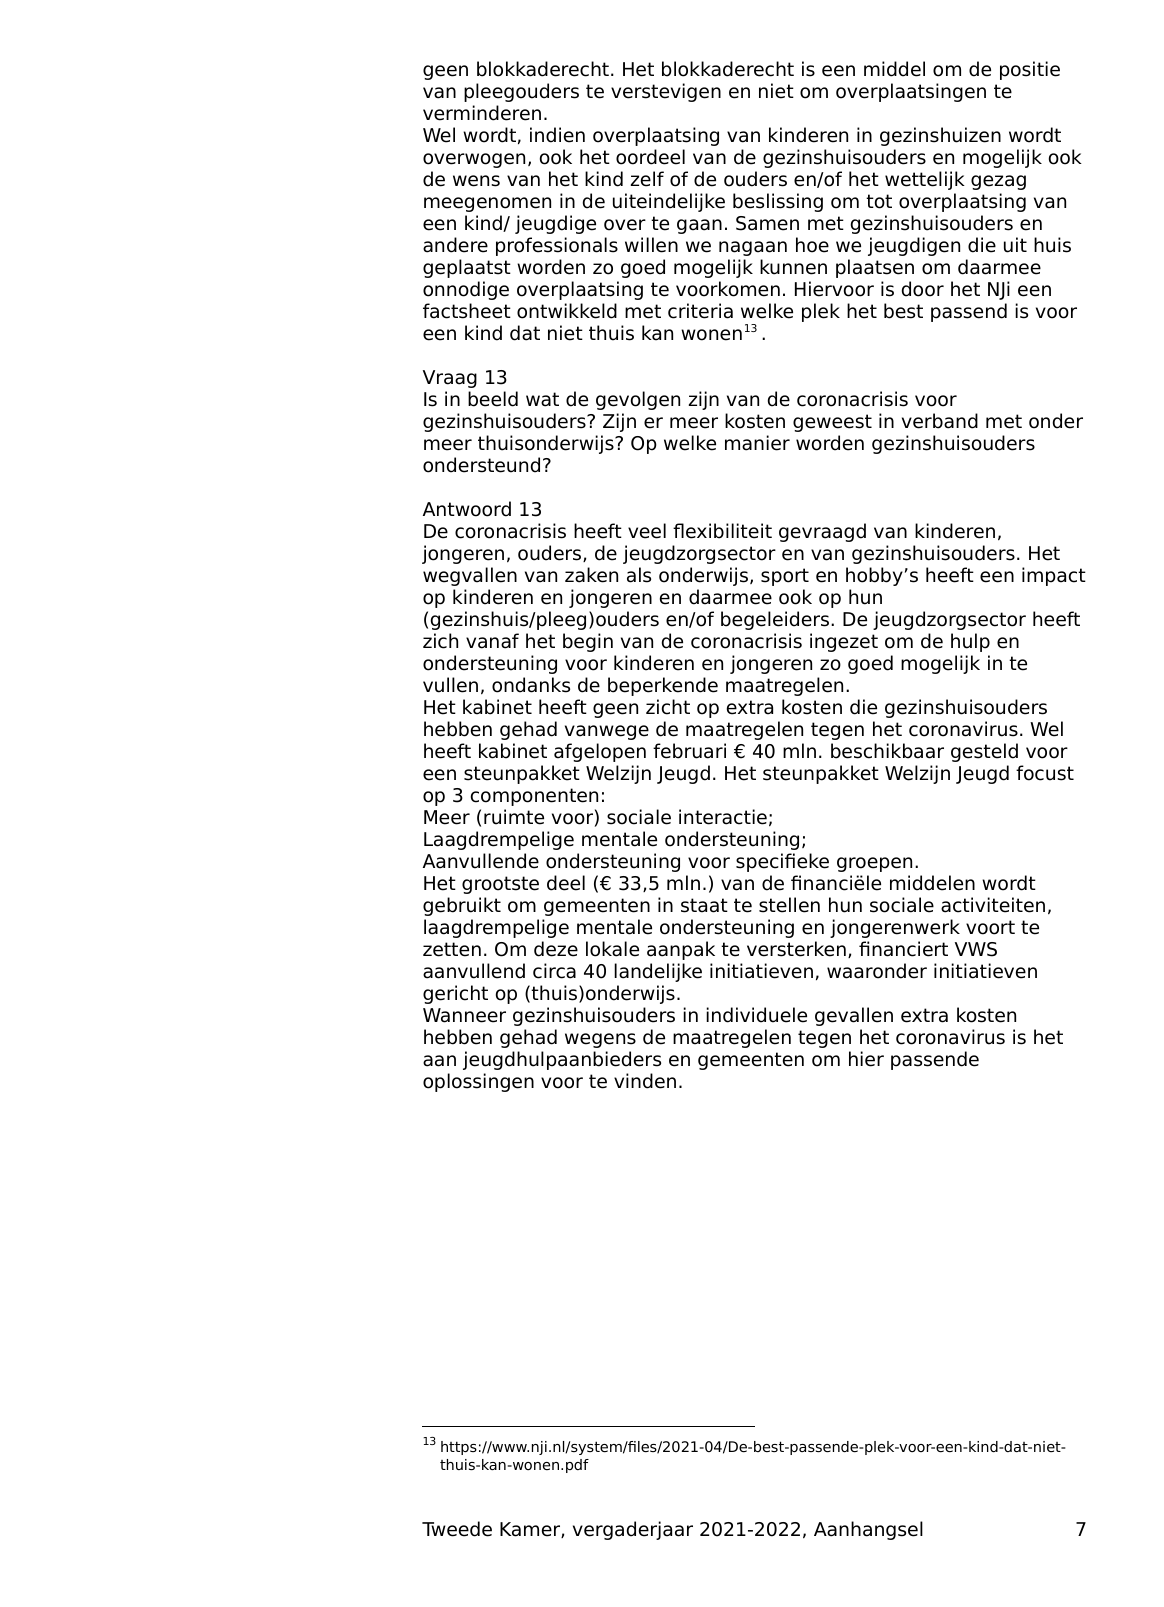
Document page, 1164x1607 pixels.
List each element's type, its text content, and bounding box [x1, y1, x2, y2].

text Het kabinet heeft geen zicht op extra kosten die gezinshuisouders hebben gehad vanwege de maatregelen tegen het coronavirus. Wel heeft kabinet afgelopen februari € 40 mln. beschikbaar gesteld voor een steunpakket Welzijn Jeugd. Het steunpakket Welzijn Jeugd focust op 3 componenten: [422, 697, 1087, 807]
text Antwoord 13 [422, 499, 1087, 521]
text Laagdrempelige mentale ondersteuning; [422, 829, 1087, 851]
text Aanvullende ondersteuning voor specifieke groepen. [422, 851, 1087, 873]
text Vraag 13 [422, 367, 1087, 389]
text Is in beeld wat de gevolgen zijn van de coronacrisis voor gezinshuisouders? Zijn er meer kosten geweest in verband met onder meer thuisonderwijs? Op welke manier worden gezinshuisouders ondersteund? [422, 389, 1087, 477]
text Wanneer gezinshuisouders in individuele gevallen extra kosten hebben gehad wegens de maatregelen tegen het coronavirus is het aan jeugdhulpaanbieders en gemeenten om hier passende oplossingen voor te vinden. [422, 1004, 1087, 1092]
text geen blokkaderecht. Het blokkaderecht is een middel om de positie van pleegouders te verstevigen en niet om overplaatsingen te verminderen. [422, 59, 1087, 125]
text Meer (ruimte voor) sociale interactie; [422, 807, 1087, 829]
text Wel wordt, indien overplaatsing van kinderen in gezinshuizen wordt overwogen, ook het oordeel van de gezinshuisouders en mogelijk ook de wens van het kind zelf of de ouders en/of het wettelijk gezag meegenomen in de uiteindelijke beslissing om tot overplaatsing van een kind/ jeugdige over te gaan. Samen met gezinshuisouders en andere professionals willen we nagaan hoe we jeugdigen die uit huis geplaatst worden zo goed mogelijk kunnen plaatsen om daarmee onnodige overplaatsing te voorkomen. Hiervoor is door het NJi een factsheet ontwikkeld met criteria welke plek het best passend is voor een kind dat niet thuis kan wonen. [422, 125, 1087, 345]
text https://www.nji.nl/system/files/2021-04/De-best-passende-plek-voor-een-kind-dat-niet-thuis-kan-wonen.pdf [422, 1435, 1087, 1474]
text Het grootste deel (€ 33,5 mln.) van de financiële middelen wordt gebruikt om gemeenten in staat te stellen hun sociale activiteiten, laagdrempelige mentale ondersteuning en jongerenwerk voort te zetten. Om deze lokale aanpak te versterken, financiert VWS aanvullend circa 40 landelijke initiatieven, waaronder initiatieven gericht op (thuis)onderwijs. [422, 873, 1087, 1004]
text De coronacrisis heeft veel flexibiliteit gevraagd van kinderen, jongeren, ouders, de jeugdzorgsector en van gezinshuisouders. Het wegvallen van zaken als onderwijs, sport en hobby’s heeft een impact op kinderen en jongeren en daarmee ook op hun (gezinshuis/pleeg)ouders en/of begeleiders. De jeugdzorgsector heeft zich vanaf het begin van de coronacrisis ingezet om de hulp en ondersteuning voor kinderen en jongeren zo goed mogelijk in te vullen, ondanks de beperkende maatregelen. [422, 521, 1087, 697]
